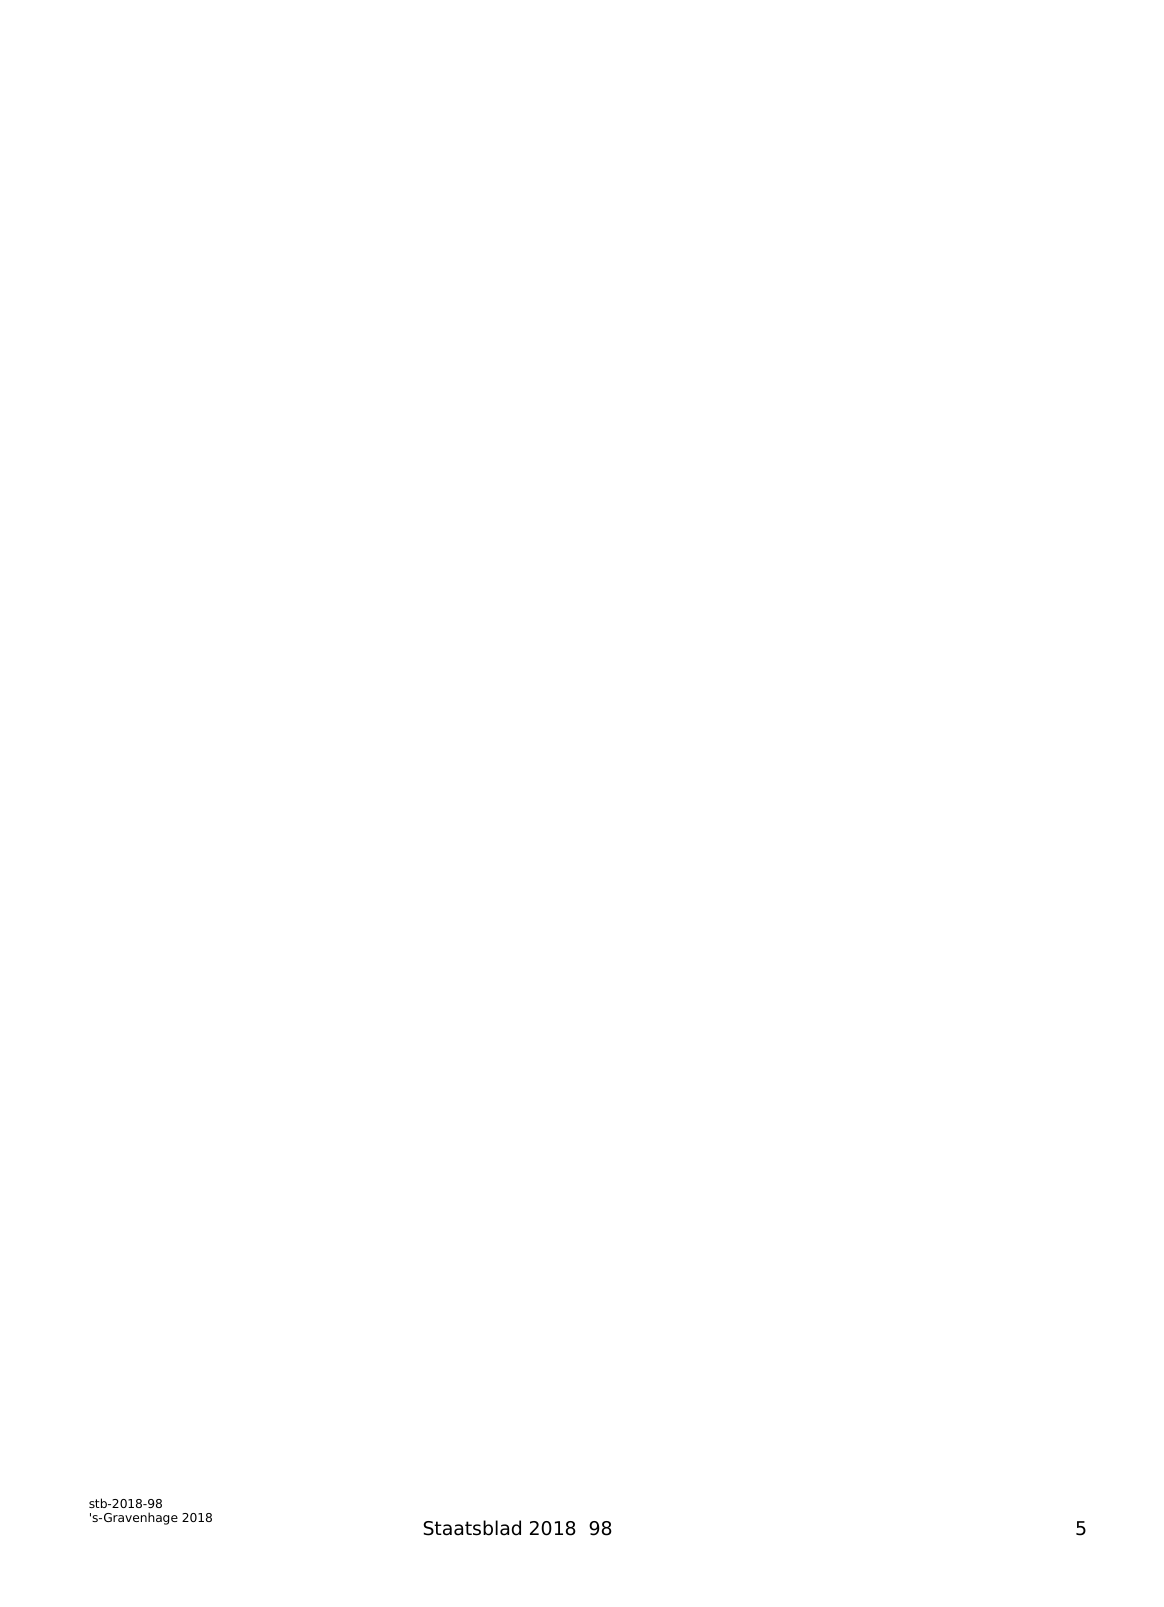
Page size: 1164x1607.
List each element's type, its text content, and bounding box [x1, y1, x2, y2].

text 's-Gravenhage 2018 [88, 1511, 323, 1525]
text stb-2018-98 [88, 1497, 323, 1511]
